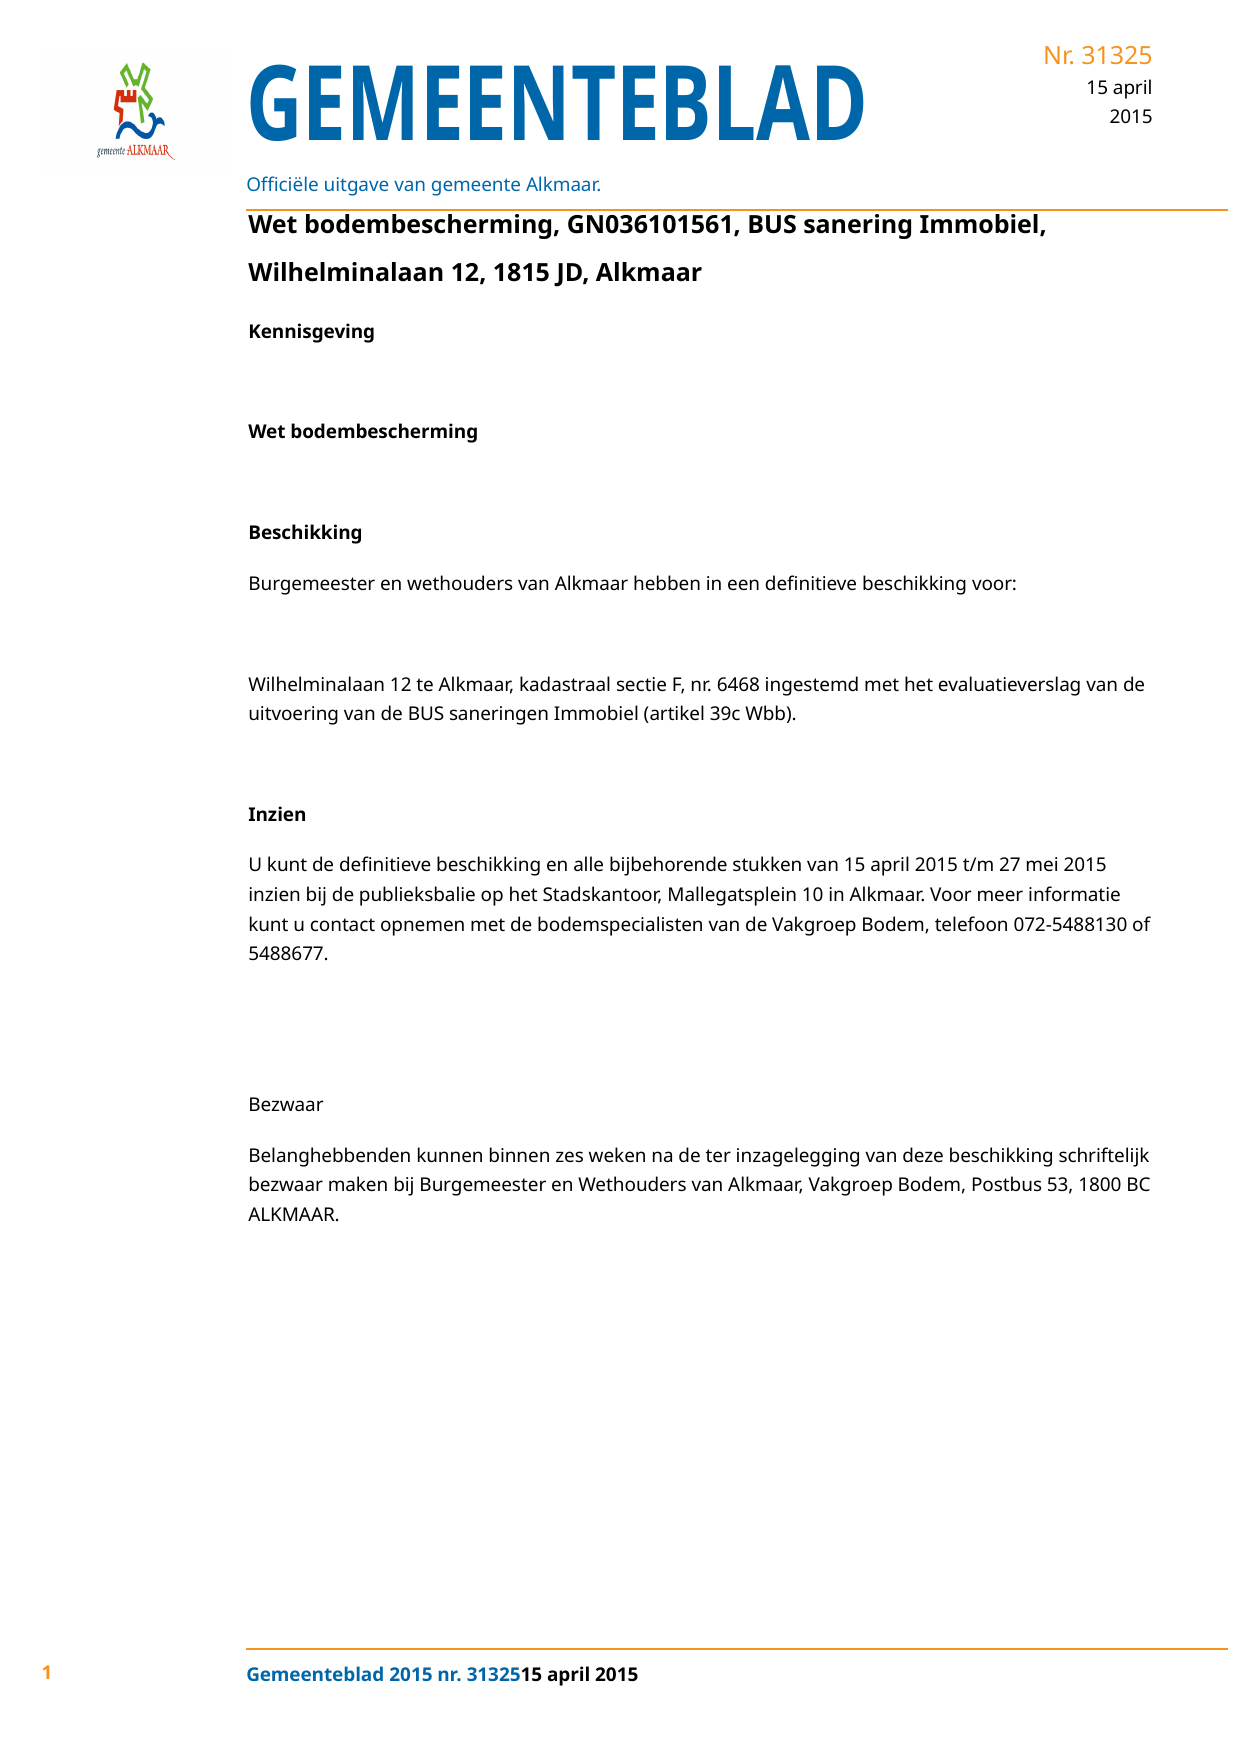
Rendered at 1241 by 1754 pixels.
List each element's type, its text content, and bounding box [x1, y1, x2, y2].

text Burgemeester en wethouders van Alkmaar hebben in een definitieve beschikking voor: [248, 570, 1152, 596]
text Kennisgeving [248, 318, 1152, 344]
picture [41, 47, 231, 172]
text Belanghebbenden kunnen binnen zes weken na de ter inzagelegging van deze beschikking schriftelijk bezwaar maken bij Burgemeester en Wethouders van Alkmaar, Vakgroep Bodem, Postbus 53, 1800 BC ALKMAAR. [248, 1142, 1152, 1227]
text Inzien [248, 801, 1152, 827]
text U kunt de definitieve beschikking en alle bijbehorende stukken van 15 april 2015 t/m 27 mei 2015 inzien bij de publieksbalie op het Stadskantoor, Mallegatsplein 10 in Alkmaar. Voor meer informatie kunt u contact opnemen met de bodemspecialisten van de Vakgroep Bodem, telefoon 072-5488130 of 5488677. [248, 852, 1152, 966]
text Wet bodembescherming, GN036101561, BUS sanering Immobiel, Wilhelminalaan 12, 1815 JD, Alkmaar [248, 211, 1152, 288]
text Wet bodembescherming [248, 419, 1152, 444]
text Beschikking [248, 519, 1152, 545]
text Wilhelminalaan 12 te Alkmaar, kadastraal sectie F, nr. 6468 ingestemd met het evaluatieverslag van de uitvoering van de BUS saneringen Immobiel (artikel 39c Wbb). [248, 671, 1152, 726]
text Bezwaar [248, 1092, 1152, 1117]
